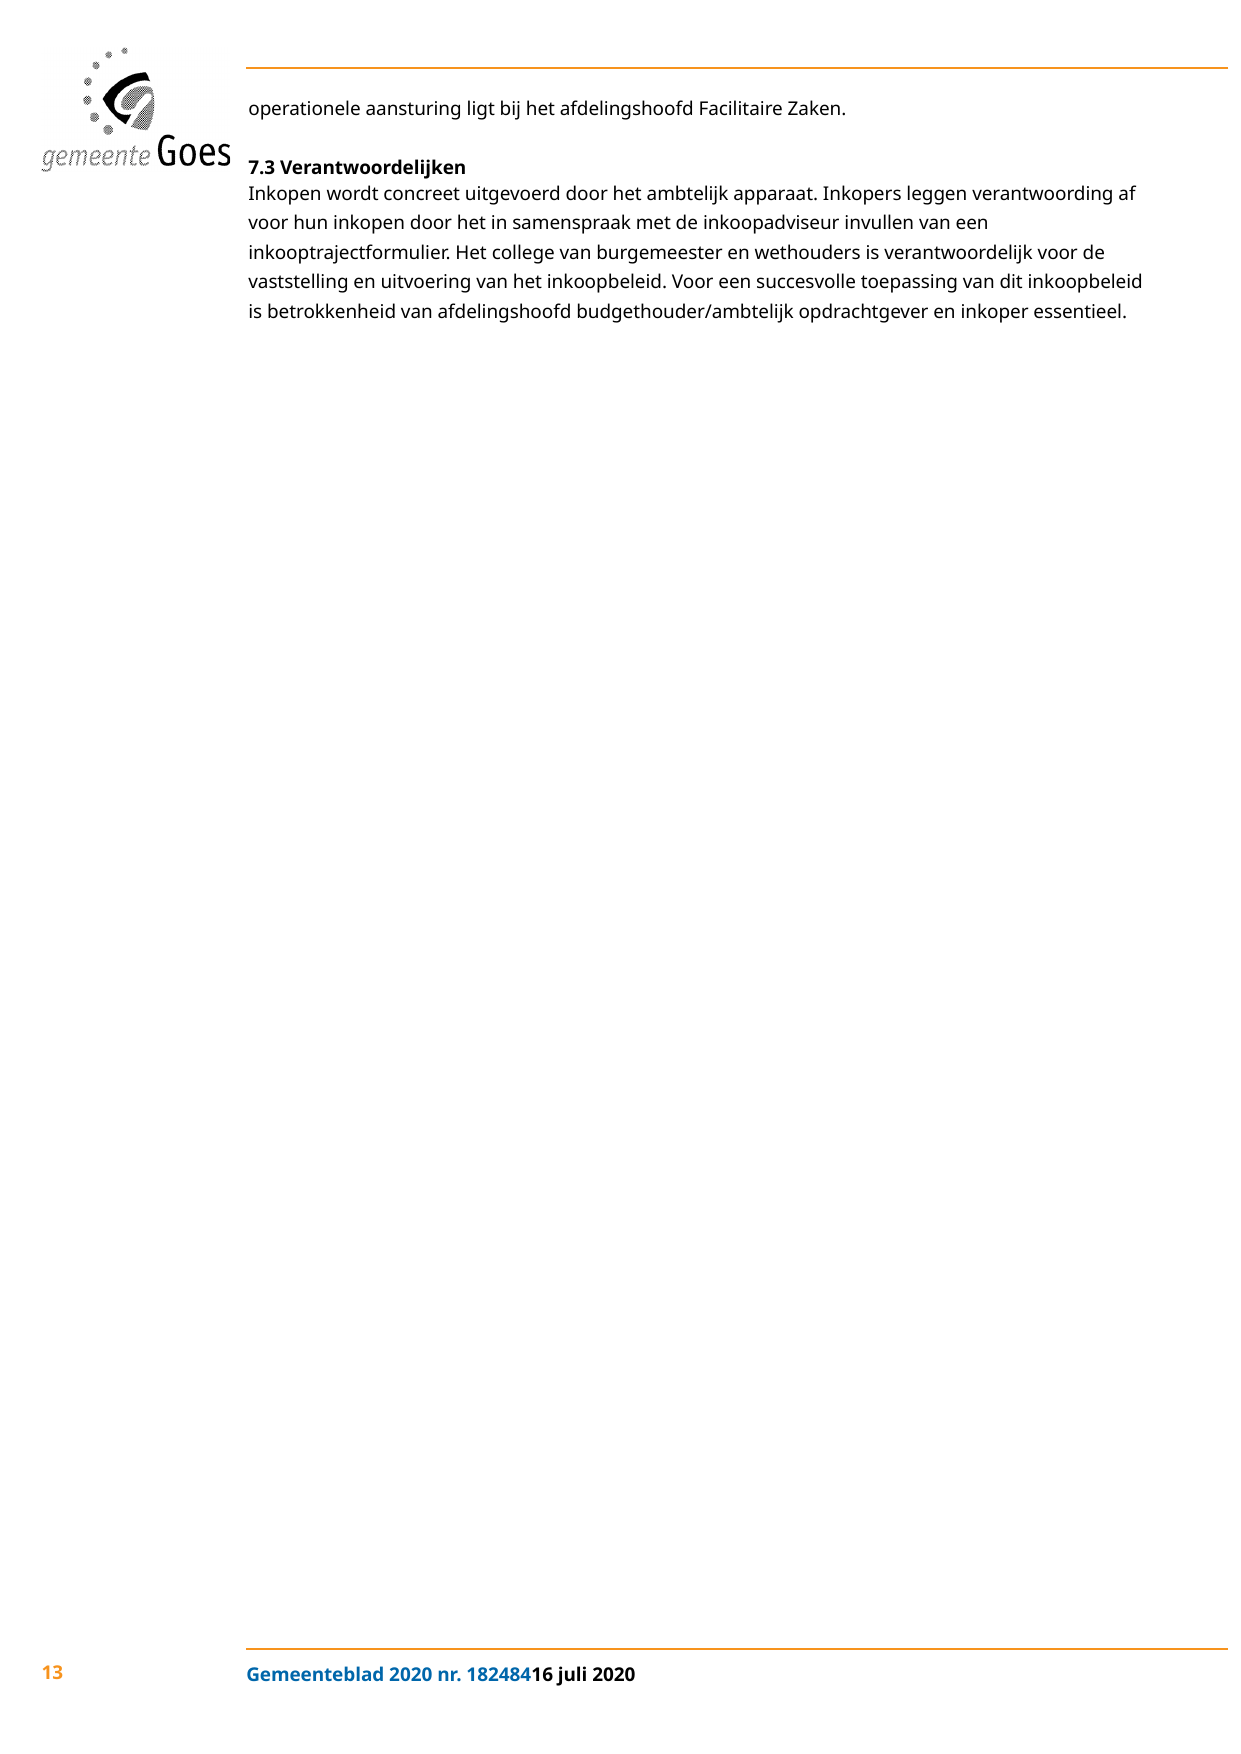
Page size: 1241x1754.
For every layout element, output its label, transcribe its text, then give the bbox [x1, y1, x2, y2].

text operationele aansturing ligt bij het afdelingshoofd Facilitaire Zaken. [248, 95, 1152, 121]
text Inkopen wordt concreet uitgevoerd door het ambtelijk apparaat. Inkopers leggen verantwoording af voor hun inkopen door het in samenspraak met de inkoopadviseur invullen van een inkooptrajectformulier. Het college van burgemeester en wethouders is verantwoordelijk voor de vaststelling en uitvoering van het inkoopbeleid. Voor een succesvolle toepassing van dit inkoopbeleid is betrokkenheid van afdelingshoofd budgethouder/ambtelijk opdrachtgever en inkoper essentieel. [248, 180, 1152, 324]
text 7.3 Verantwoordelijken [248, 154, 1152, 180]
picture [41, 47, 231, 172]
